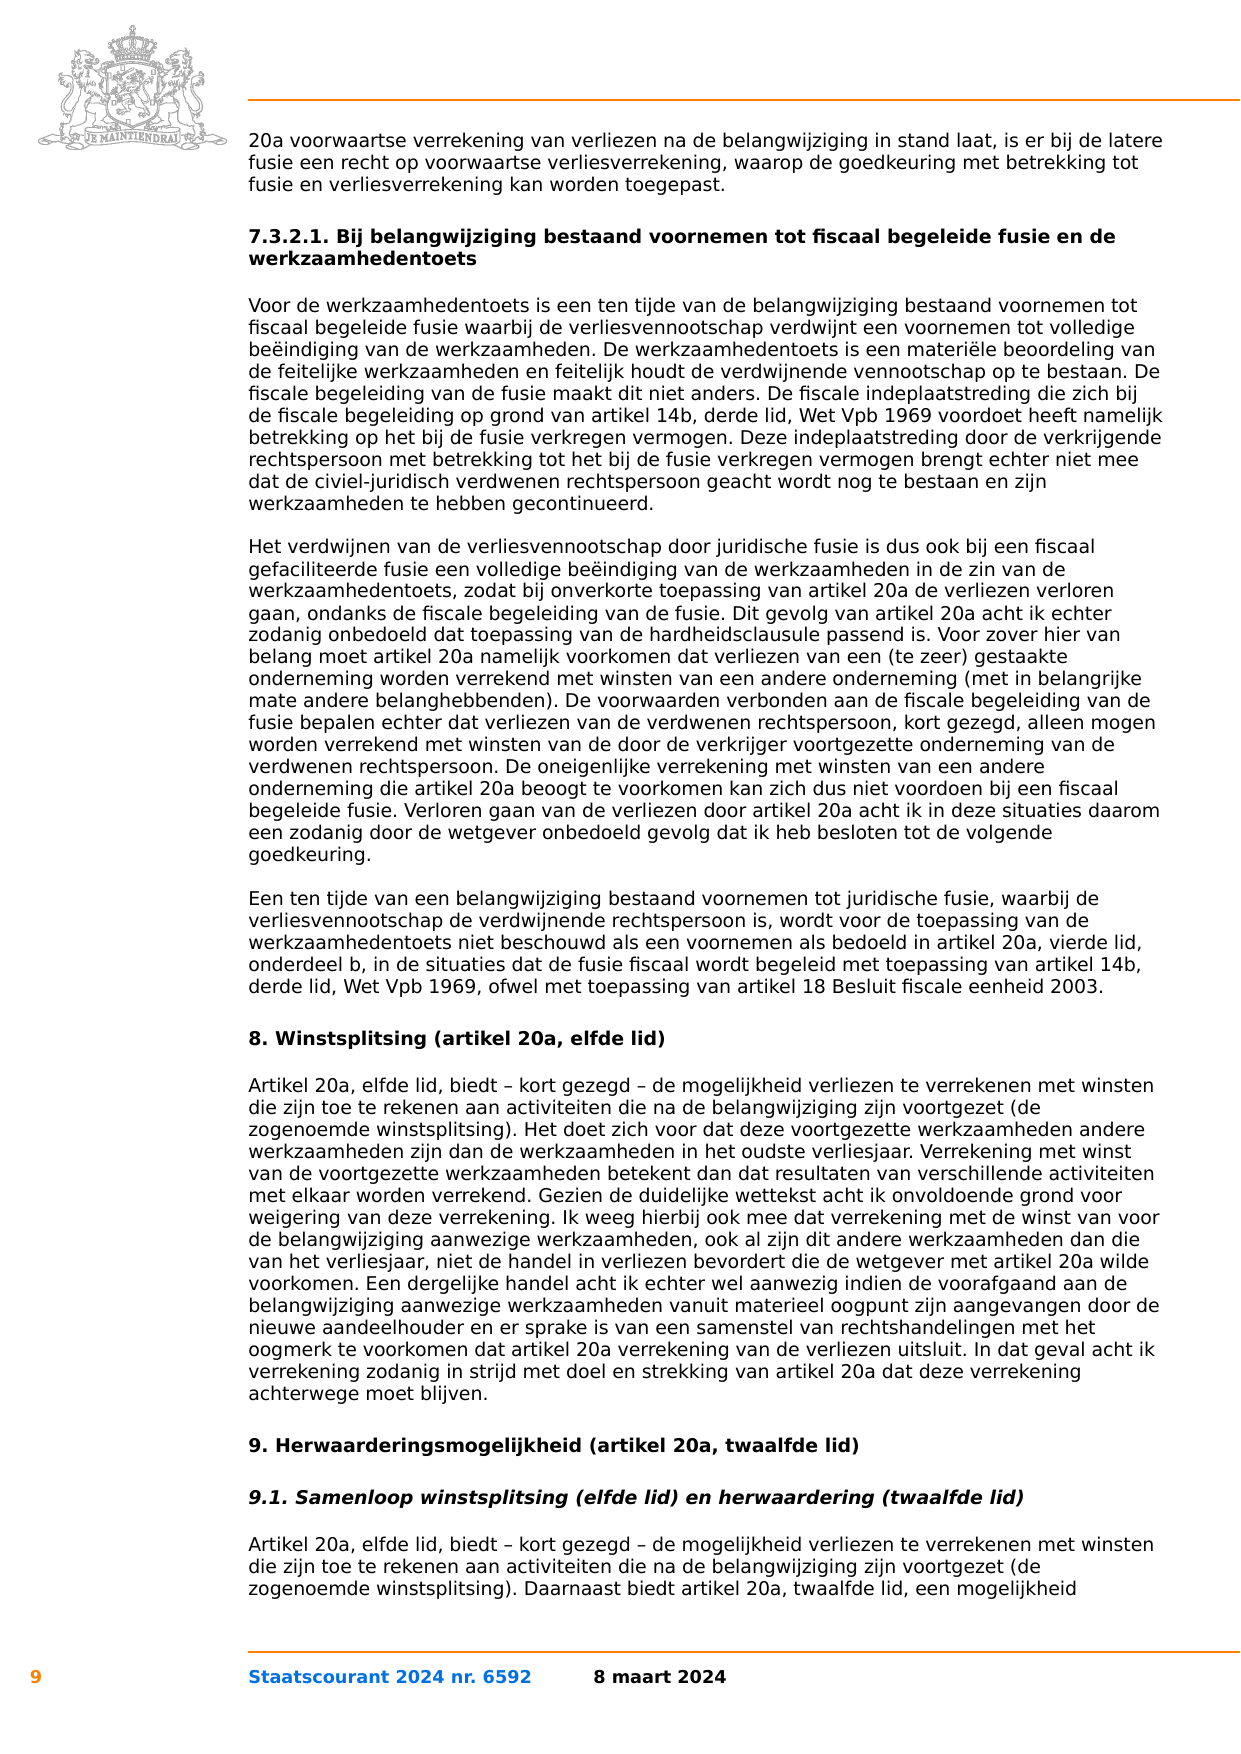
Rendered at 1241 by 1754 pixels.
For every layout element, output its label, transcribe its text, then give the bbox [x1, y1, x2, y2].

subtitle 9. Herwaarderingsmogelijkheid (artikel 20a, twaalfde lid) [248, 1434, 1163, 1457]
text Artikel 20a, elfde lid, biedt – kort gezegd – de mogelijkheid verliezen te verrekenen met winsten die zijn toe te rekenen aan activiteiten die na de belangwijziging zijn voortgezet (de zogenoemde winstsplitsing). Daarnaast biedt artikel 20a, twaalfde lid, een mogelijkheid [248, 1533, 1163, 1599]
text 20a voorwaartse verrekening van verliezen na de belangwijziging in stand laat, is er bij de latere fusie een recht op voorwaartse verliesverrekening, waarop de goedkeuring met betrekking tot fusie en verliesverrekening kan worden toegepast. [248, 130, 1163, 196]
picture [38, 25, 227, 150]
subtitle 9.1. Samenloop winstsplitsing (elfde lid) en herwaardering (twaalfde lid) [248, 1487, 1163, 1508]
subtitle 7.3.2.1. Bij belangwijziging bestaand voornemen tot fiscaal begeleide fusie en de werkzaamhedentoets [248, 226, 1163, 270]
text Voor de werkzaamhedentoets is een ten tijde van de belangwijziging bestaand voornemen tot fiscaal begeleide fusie waarbij de verliesvennootschap verdwijnt een voornemen tot volledige beëindiging van de werkzaamheden. De werkzaamhedentoets is een materiële beoordeling van de feitelijke werkzaamheden en feitelijk houdt de verdwijnende vennootschap op te bestaan. De fiscale begeleiding van de fusie maakt dit niet anders. De fiscale indeplaatstreding die zich bij de fiscale begeleiding op grond van artikel 14b, derde lid, Wet Vpb 1969 voordoet heeft namelijk betrekking op het bij de fusie verkregen vermogen. Deze indeplaatstreding door de verkrijgende rechtspersoon met betrekking tot het bij de fusie verkregen vermogen brengt echter niet mee dat de civiel-juridisch verdwenen rechtspersoon geacht wordt nog te bestaan en zijn werkzaamheden te hebben gecontinueerd. [248, 295, 1163, 514]
text Het verdwijnen van de verliesvennootschap door juridische fusie is dus ook bij een fiscaal gefaciliteerde fusie een volledige beëindiging van de werkzaamheden in de zin van de werkzaamhedentoets, zodat bij onverkorte toepassing van artikel 20a de verliezen verloren gaan, ondanks de fiscale begeleiding van de fusie. Dit gevolg van artikel 20a acht ik echter zodanig onbedoeld dat toepassing van de hardheidsclausule passend is. Voor zover hier van belang moet artikel 20a namelijk voorkomen dat verliezen van een (te zeer) gestaakte onderneming worden verrekend met winsten van een andere onderneming (met in belangrijke mate andere belanghebbenden). De voorwaarden verbonden aan de fiscale begeleiding van de fusie bepalen echter dat verliezen van de verdwenen rechtspersoon, kort gezegd, alleen mogen worden verrekend met winsten van de door de verkrijger voortgezette onderneming van de verdwenen rechtspersoon. De oneigenlijke verrekening met winsten van een andere onderneming die artikel 20a beoogt te voorkomen kan zich dus niet voordoen bij een fiscaal begeleide fusie. Verloren gaan van de verliezen door artikel 20a acht ik in deze situaties daarom een zodanig door de wetgever onbedoeld gevolg dat ik heb besloten tot de volgende goedkeuring. [248, 536, 1163, 866]
subtitle 8. Winstsplitsing (artikel 20a, elfde lid) [248, 1028, 1163, 1050]
text Artikel 20a, elfde lid, biedt – kort gezegd – de mogelijkheid verliezen te verrekenen met winsten die zijn toe te rekenen aan activiteiten die na de belangwijziging zijn voortgezet (de zogenoemde winstsplitsing). Het doet zich voor dat deze voortgezette werkzaamheden andere werkzaamheden zijn dan de werkzaamheden in het oudste verliesjaar. Verrekening met winst van de voortgezette werkzaamheden betekent dan dat resultaten van verschillende activiteiten met elkaar worden verrekend. Gezien de duidelijke wettekst acht ik onvoldoende grond voor weigering van deze verrekening. Ik weeg hierbij ook mee dat verrekening met de winst van voor de belangwijziging aanwezige werkzaamheden, ook al zijn dit andere werkzaamheden dan die van het verliesjaar, niet de handel in verliezen bevordert die de wetgever met artikel 20a wilde voorkomen. Een dergelijke handel acht ik echter wel aanwezig indien de voorafgaand aan de belangwijziging aanwezige werkzaamheden vanuit materieel oogpunt zijn aangevangen door de nieuwe aandeelhouder en er sprake is van een samenstel van rechtshandelingen met het oogmerk te voorkomen dat artikel 20a verrekening van de verliezen uitsluit. In dat geval acht ik verrekening zodanig in strijd met doel en strekking van artikel 20a dat deze verrekening achterwege moet blijven. [248, 1075, 1163, 1404]
text Een ten tijde van een belangwijziging bestaand voornemen tot juridische fusie, waarbij de verliesvennootschap de verdwijnende rechtspersoon is, wordt voor de toepassing van de werkzaamhedentoets niet beschouwd als een voornemen als bedoeld in artikel 20a, vierde lid, onderdeel b, in de situaties dat de fusie fiscaal wordt begeleid met toepassing van artikel 14b, derde lid, Wet Vpb 1969, ofwel met toepassing van artikel 18 Besluit fiscale eenheid 2003. [248, 888, 1163, 998]
